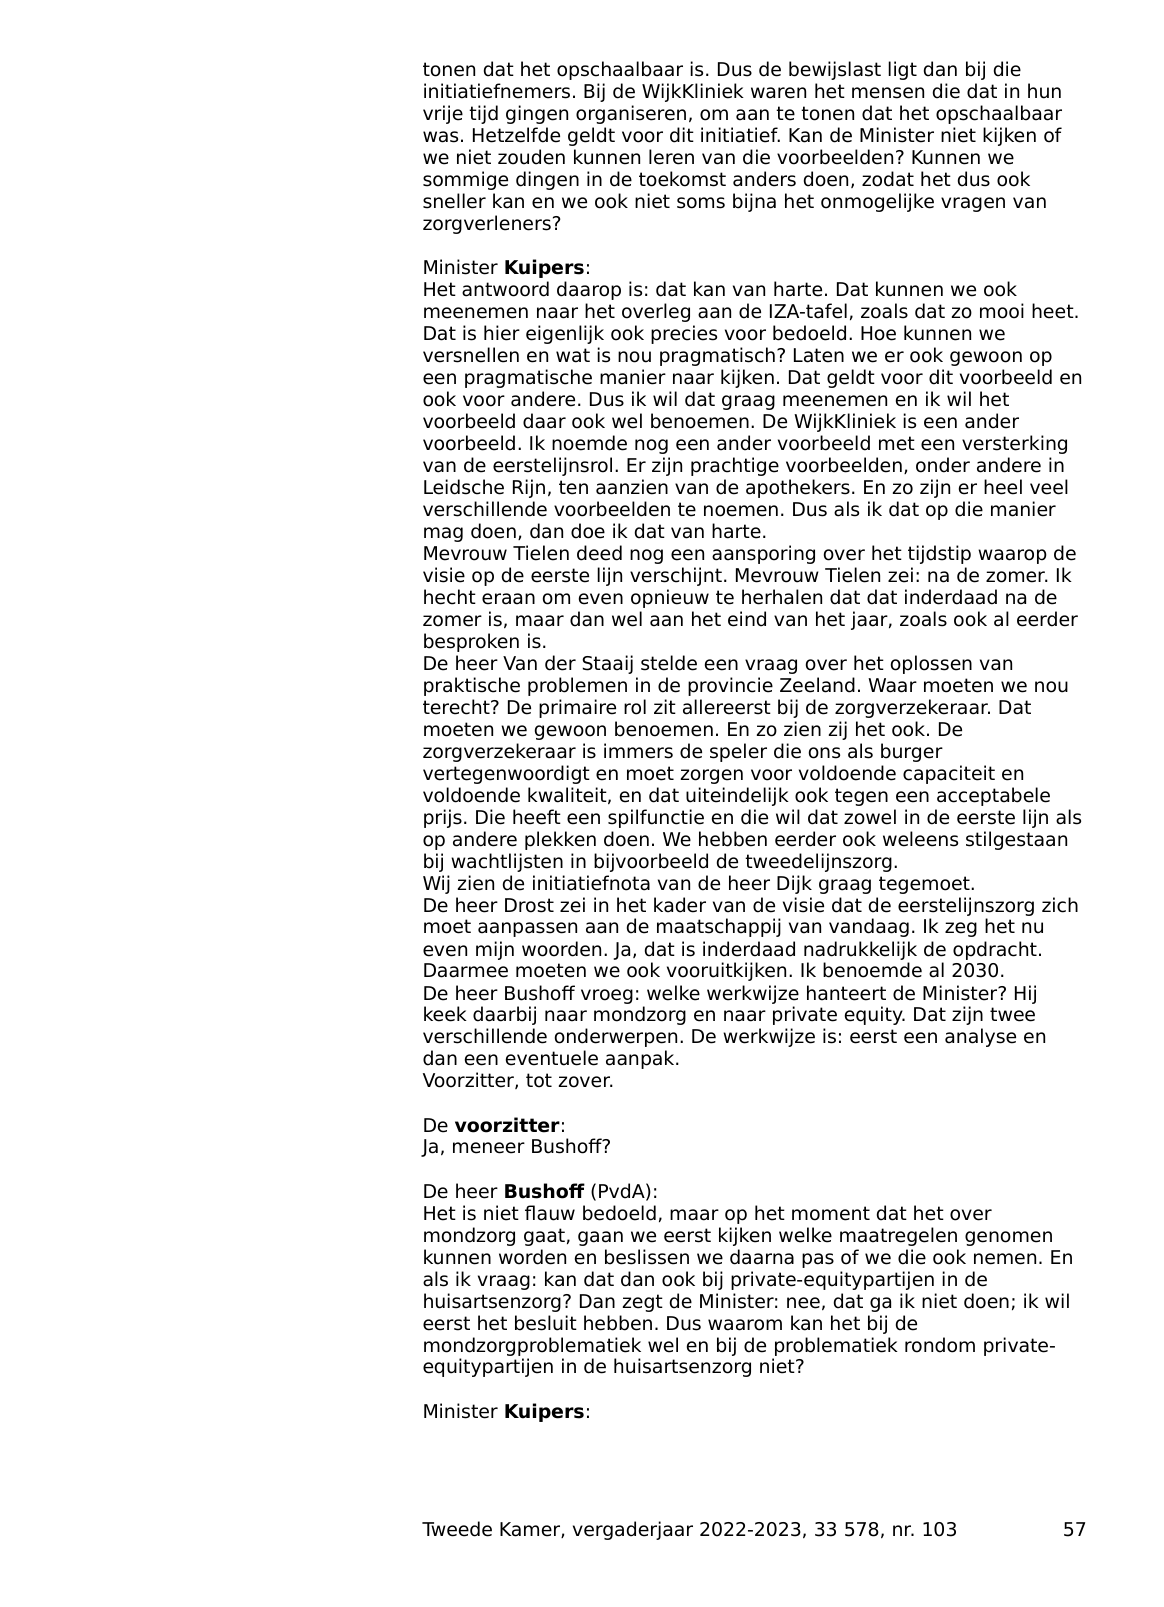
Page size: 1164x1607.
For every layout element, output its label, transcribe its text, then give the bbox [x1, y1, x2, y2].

text Minister Kuipers: [422, 257, 1087, 279]
text De heer Bushoff (PvdA): [422, 1181, 1087, 1203]
text Ja, meneer Bushoff? [422, 1136, 1087, 1158]
text Minister Kuipers: [422, 1401, 1087, 1423]
text De voorzitter: [422, 1114, 1087, 1136]
text Voorzitter, tot zover. [422, 1070, 1087, 1092]
text Wij zien de initiatiefnota van de heer Dijk graag tegemoet. [422, 872, 1087, 894]
text Het is niet flauw bedoeld, maar op het moment dat het over mondzorg gaat, gaan we eerst kijken welke maatregelen genomen kunnen worden en beslissen we daarna pas of we die ook nemen. En als ik vraag: kan dat dan ook bij private-equitypartijen in de huisartsenzorg? Dan zegt de Minister: nee, dat ga ik niet doen; ik wil eerst het besluit hebben. Dus waarom kan het bij de mondzorgproblematiek wel en bij de problematiek rondom private-equitypartijen in de huisartsenzorg niet? [422, 1203, 1087, 1378]
text Het antwoord daarop is: dat kan van harte. Dat kunnen we ook meenemen naar het overleg aan de IZA-tafel, zoals dat zo mooi heet. Dat is hier eigenlijk ook precies voor bedoeld. Hoe kunnen we versnellen en wat is nou pragmatisch? Laten we er ook gewoon op een pragmatische manier naar kijken. Dat geldt voor dit voorbeeld en ook voor andere. Dus ik wil dat graag meenemen en ik wil het voorbeeld daar ook wel benoemen. De WijkKliniek is een ander voorbeeld. Ik noemde nog een ander voorbeeld met een versterking van de eerstelijnsrol. Er zijn prachtige voorbeelden, onder andere in Leidsche Rijn, ten aanzien van de apothekers. En zo zijn er heel veel verschillende voorbeelden te noemen. Dus als ik dat op die manier mag doen, dan doe ik dat van harte. [422, 279, 1087, 543]
text De heer Bushoff vroeg: welke werkwijze hanteert de Minister? Hij keek daarbij naar mondzorg en naar private equity. Dat zijn twee verschillende onderwerpen. De werkwijze is: eerst een analyse en dan een eventuele aanpak. [422, 982, 1087, 1070]
text tonen dat het opschaalbaar is. Dus de bewijslast ligt dan bij die initiatiefnemers. Bij de WijkKliniek waren het mensen die dat in hun vrije tijd gingen organiseren, om aan te tonen dat het opschaalbaar was. Hetzelfde geldt voor dit initiatief. Kan de Minister niet kijken of we niet zouden kunnen leren van die voorbeelden? Kunnen we sommige dingen in de toekomst anders doen, zodat het dus ook sneller kan en we ook niet soms bijna het onmogelijke vragen van zorgverleners? [422, 59, 1087, 235]
text Mevrouw Tielen deed nog een aansporing over het tijdstip waarop de visie op de eerste lijn verschijnt. Mevrouw Tielen zei: na de zomer. Ik hecht eraan om even opnieuw te herhalen dat dat inderdaad na de zomer is, maar dan wel aan het eind van het jaar, zoals ook al eerder besproken is. [422, 543, 1087, 653]
text De heer Drost zei in het kader van de visie dat de eerstelijnszorg zich moet aanpassen aan de maatschappij van vandaag. Ik zeg het nu even mijn woorden. Ja, dat is inderdaad nadrukkelijk de opdracht. Daarmee moeten we ook vooruitkijken. Ik benoemde al 2030. [422, 894, 1087, 982]
text De heer Van der Staaij stelde een vraag over het oplossen van praktische problemen in de provincie Zeeland. Waar moeten we nou terecht? De primaire rol zit allereerst bij de zorgverzekeraar. Dat moeten we gewoon benoemen. En zo zien zij het ook. De zorgverzekeraar is immers de speler die ons als burger vertegenwoordigt en moet zorgen voor voldoende capaciteit en voldoende kwaliteit, en dat uiteindelijk ook tegen een acceptabele prijs. Die heeft een spilfunctie en die wil dat zowel in de eerste lijn als op andere plekken doen. We hebben eerder ook weleens stilgestaan bij wachtlijsten in bijvoorbeeld de tweedelijnszorg. [422, 653, 1087, 872]
